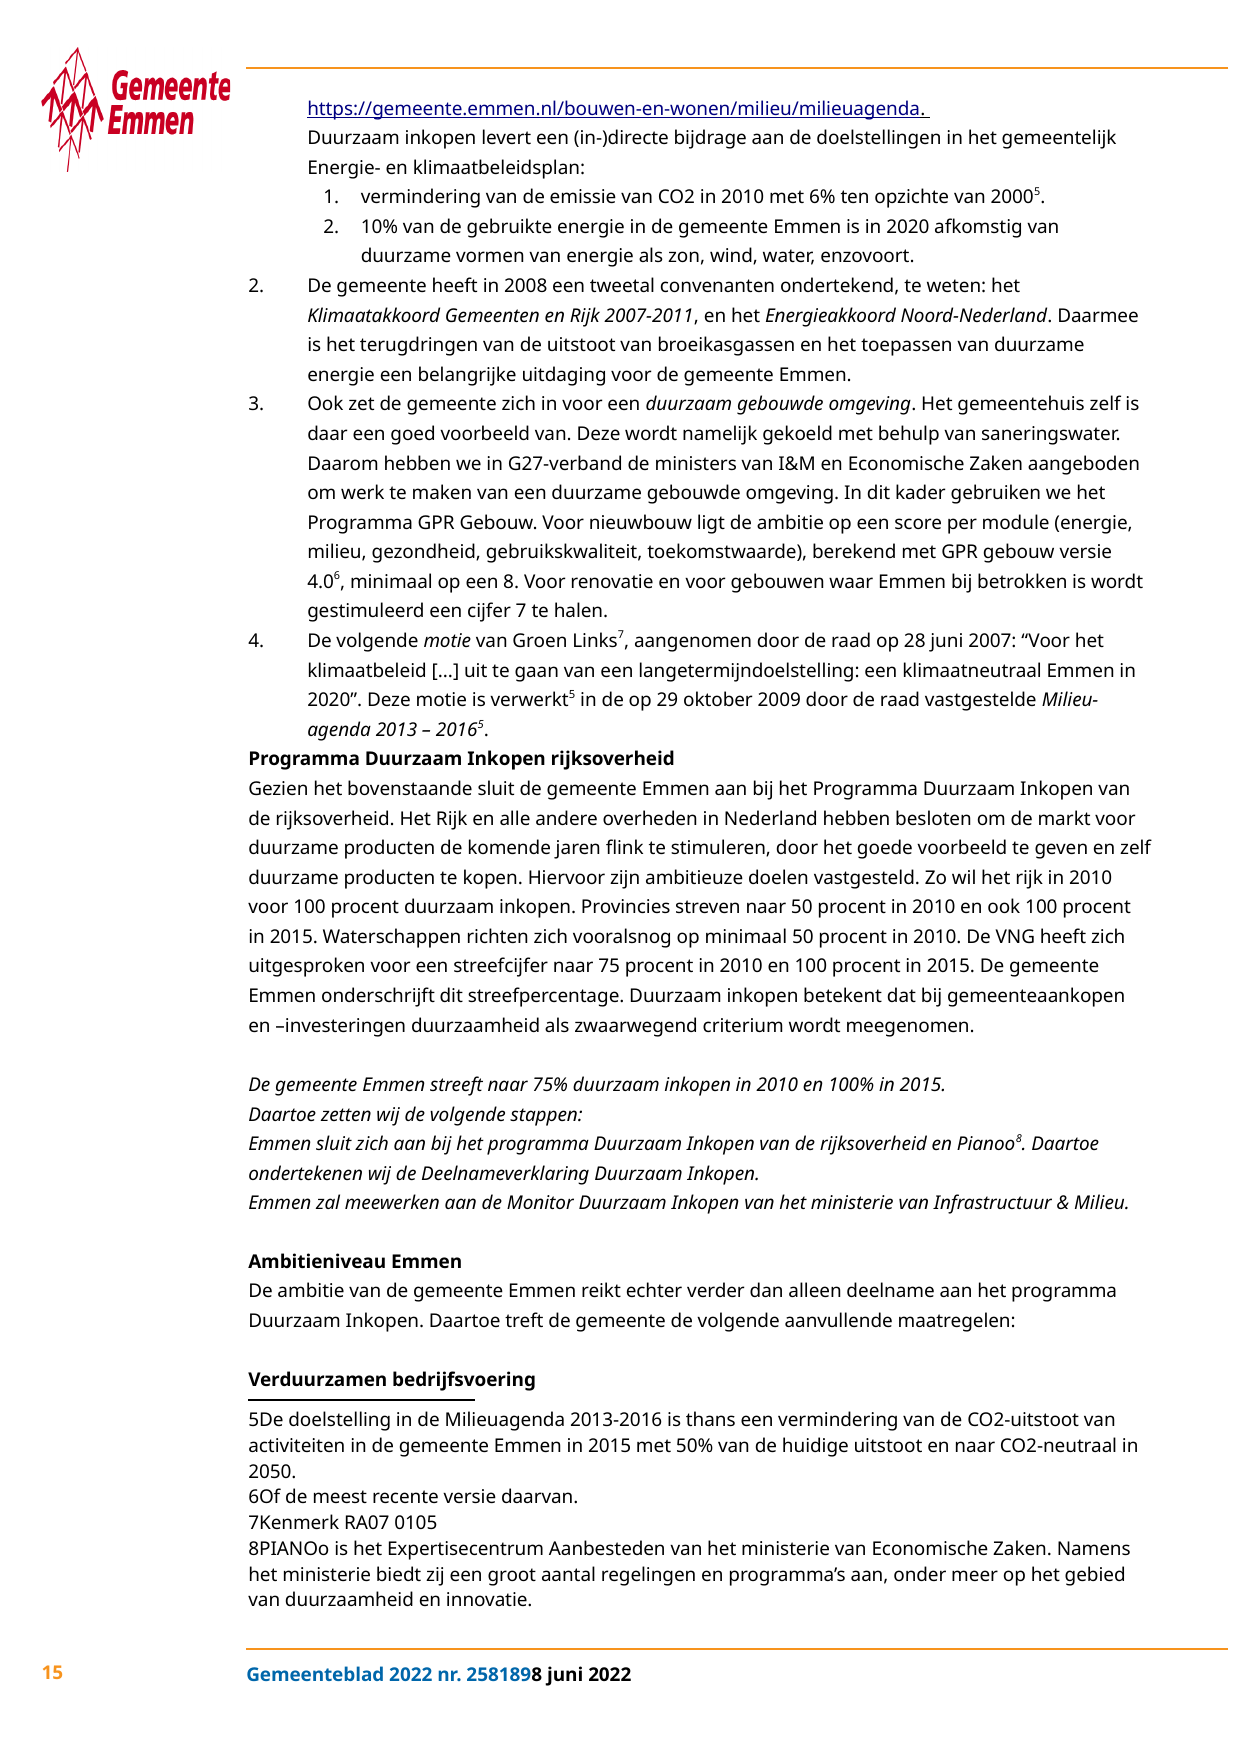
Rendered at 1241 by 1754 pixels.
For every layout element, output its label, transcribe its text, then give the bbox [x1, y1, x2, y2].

list vermindering van de emissie van CO2 in 2010 met 6% ten opzichte van 2000. [323, 183, 1152, 209]
list De gemeente heeft in 2008 een tweetal convenanten ondertekend, te weten: het Klimaatakkoord Gemeenten en Rijk 2007-2011, en het Energieakkoord Noord-Nederland. Daarmee is het terugdringen van de uitstoot van broeikasgassen en het toepassen van duurzame energie een belangrijke uitdaging voor de gemeente Emmen. [248, 272, 1152, 387]
picture [41, 47, 231, 172]
text De ambitie van de gemeente Emmen reikt echter verder dan alleen deelname aan het programma Duurzaam Inkopen. Daartoe treft de gemeente de volgende aanvullende maatregelen: [248, 1278, 1152, 1333]
text Verduurzamen bedrijfsvoering [248, 1366, 1152, 1392]
list https://gemeente.emmen.nl/bouwen-en-wonen/milieu/milieuagenda. [248, 95, 1152, 121]
list Duurzaam inkopen levert een (in-)directe bijdrage aan de doelstellingen in het gemeentelijk Energie- en klimaatbeleidsplan: [248, 124, 1152, 180]
list De doelstelling in de Milieuagenda 2013-2016 is thans een vermindering van de CO2-uitstoot van activiteiten in de gemeente Emmen in 2015 met 50% van de huidige uitstoot en naar CO2-neutraal in 2050. [248, 1406, 1152, 1483]
text Ambitieniveau Emmen [248, 1248, 1152, 1274]
list Of de meest recente versie daarvan. [248, 1483, 1152, 1509]
list Ook zet de gemeente zich in voor een duurzaam gebouwde omgeving. Het gemeentehuis zelf is daar een goed voorbeeld van. Deze wordt namelijk gekoeld met behulp van saneringswater. Daarom hebben we in G27-verband de ministers van I&M en Economische Zaken aangeboden om werk te maken van een duurzame gebouwde omgeving. In dit kader gebruiken we het Programma GPR Gebouw. Voor nieuwbouw ligt de ambitie op een score per module (energie, milieu, gezondheid, gebruikskwaliteit, toekomstwaarde), berekend met GPR gebouw versie 4.0, minimaal op een 8. Voor renovatie en voor gebouwen waar Emmen bij betrokken is wordt gestimuleerd een cijfer 7 te halen. [248, 391, 1152, 623]
table_header De gemeente Emmen streeft naar 75% duurzaam inkopen in 2010 en 100% in 2015. Daartoe zetten wij de volgende stappen: Emmen sluit zich aan bij het programma Duurzaam Inkopen van de rijksoverheid en Pianoo. Daartoe ondertekenen wij de Deelnameverklaring Duurzaam Inkopen. Emmen zal meewerken aan de Monitor Duurzaam Inkopen van het ministerie van Infrastructuur & Milieu. [248, 1071, 1152, 1215]
text Gezien het bovenstaande sluit de gemeente Emmen aan bij het Programma Duurzaam Inkopen van de rijksoverheid. Het Rijk en alle andere overheden in Nederland hebben besloten om de markt voor duurzame producten de komende jaren flink te stimuleren, door het goede voorbeeld te geven en zelf duurzame producten te kopen. Hiervoor zijn ambitieuze doelen vastgesteld. Zo wil het rijk in 2010 voor 100 procent duurzaam inkopen. Provincies streven naar 50 procent in 2010 en ook 100 procent in 2015. Waterschappen richten zich vooralsnog op minimaal 50 procent in 2010. De VNG heeft zich uitgesproken voor een streefcijfer naar 75 procent in 2010 en 100 procent in 2015. De gemeente Emmen onderschrijft dit streefpercentage. Duurzaam inkopen betekent dat bij gemeenteaankopen en –investeringen duurzaamheid als zwaarwegend criterium wordt meegenomen. [248, 775, 1152, 1038]
list Kenmerk RA07 0105 [248, 1509, 1152, 1535]
list De volgende motie van Groen Links, aangenomen door de raad op 28 juni 2007: “Voor het klimaatbeleid [...] uit te gaan van een langetermijndoelstelling: een klimaatneutraal Emmen in 2020”. Deze motie is verwerkt5 in de op 29 oktober 2009 door de raad vastgestelde Milieu-agenda 2013 – 20165. [248, 627, 1152, 742]
list 10% van de gebruikte energie in de gemeente Emmen is in 2020 afkomstig van duurzame vormen van energie als zon, wind, water, enzovoort. [323, 213, 1152, 268]
text Programma Duurzaam Inkopen rijksoverheid [248, 746, 1152, 771]
